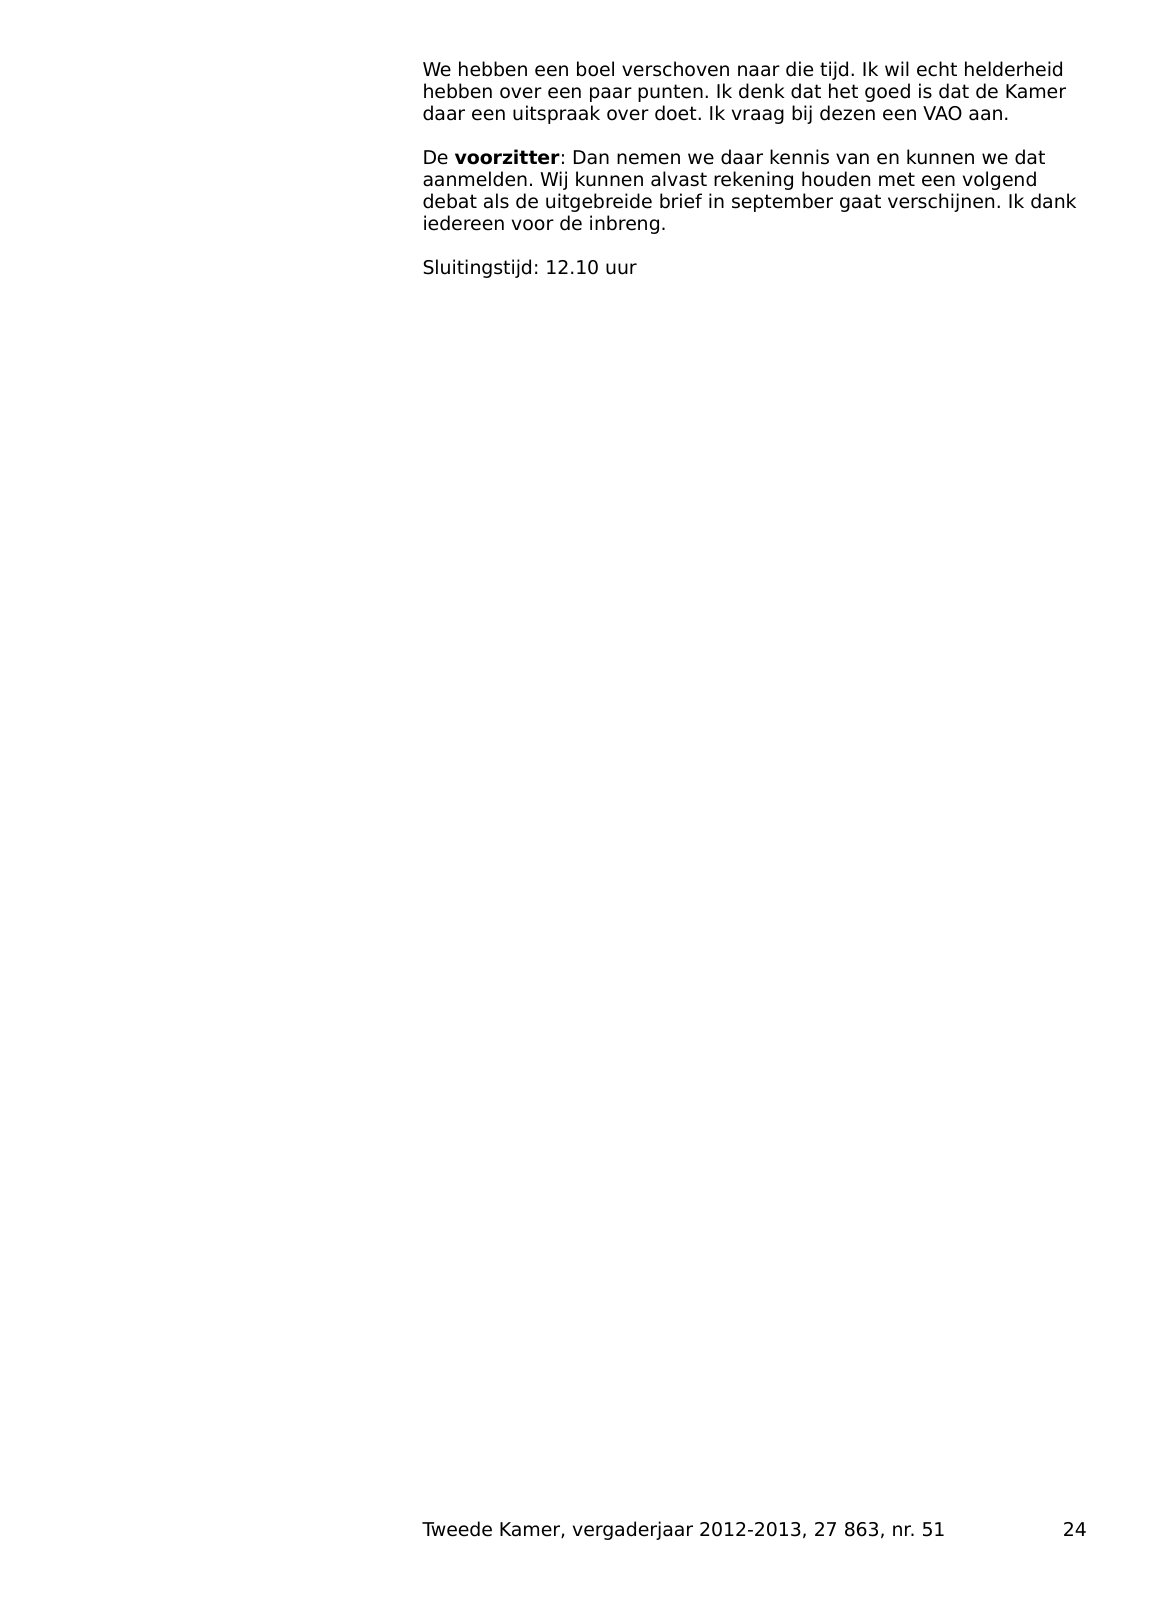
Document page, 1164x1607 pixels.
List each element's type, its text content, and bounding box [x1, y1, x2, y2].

text We hebben een boel verschoven naar die tijd. Ik wil echt helderheid hebben over een paar punten. Ik denk dat het goed is dat de Kamer daar een uitspraak over doet. Ik vraag bij dezen een VAO aan. [422, 59, 1087, 125]
text De voorzitter: Dan nemen we daar kennis van en kunnen we dat aanmelden. Wij kunnen alvast rekening houden met een volgend debat als de uitgebreide brief in september gaat verschijnen. Ik dank iedereen voor de inbreng. [422, 147, 1087, 235]
text Sluitingstijd: 12.10 uur [422, 257, 1087, 279]
